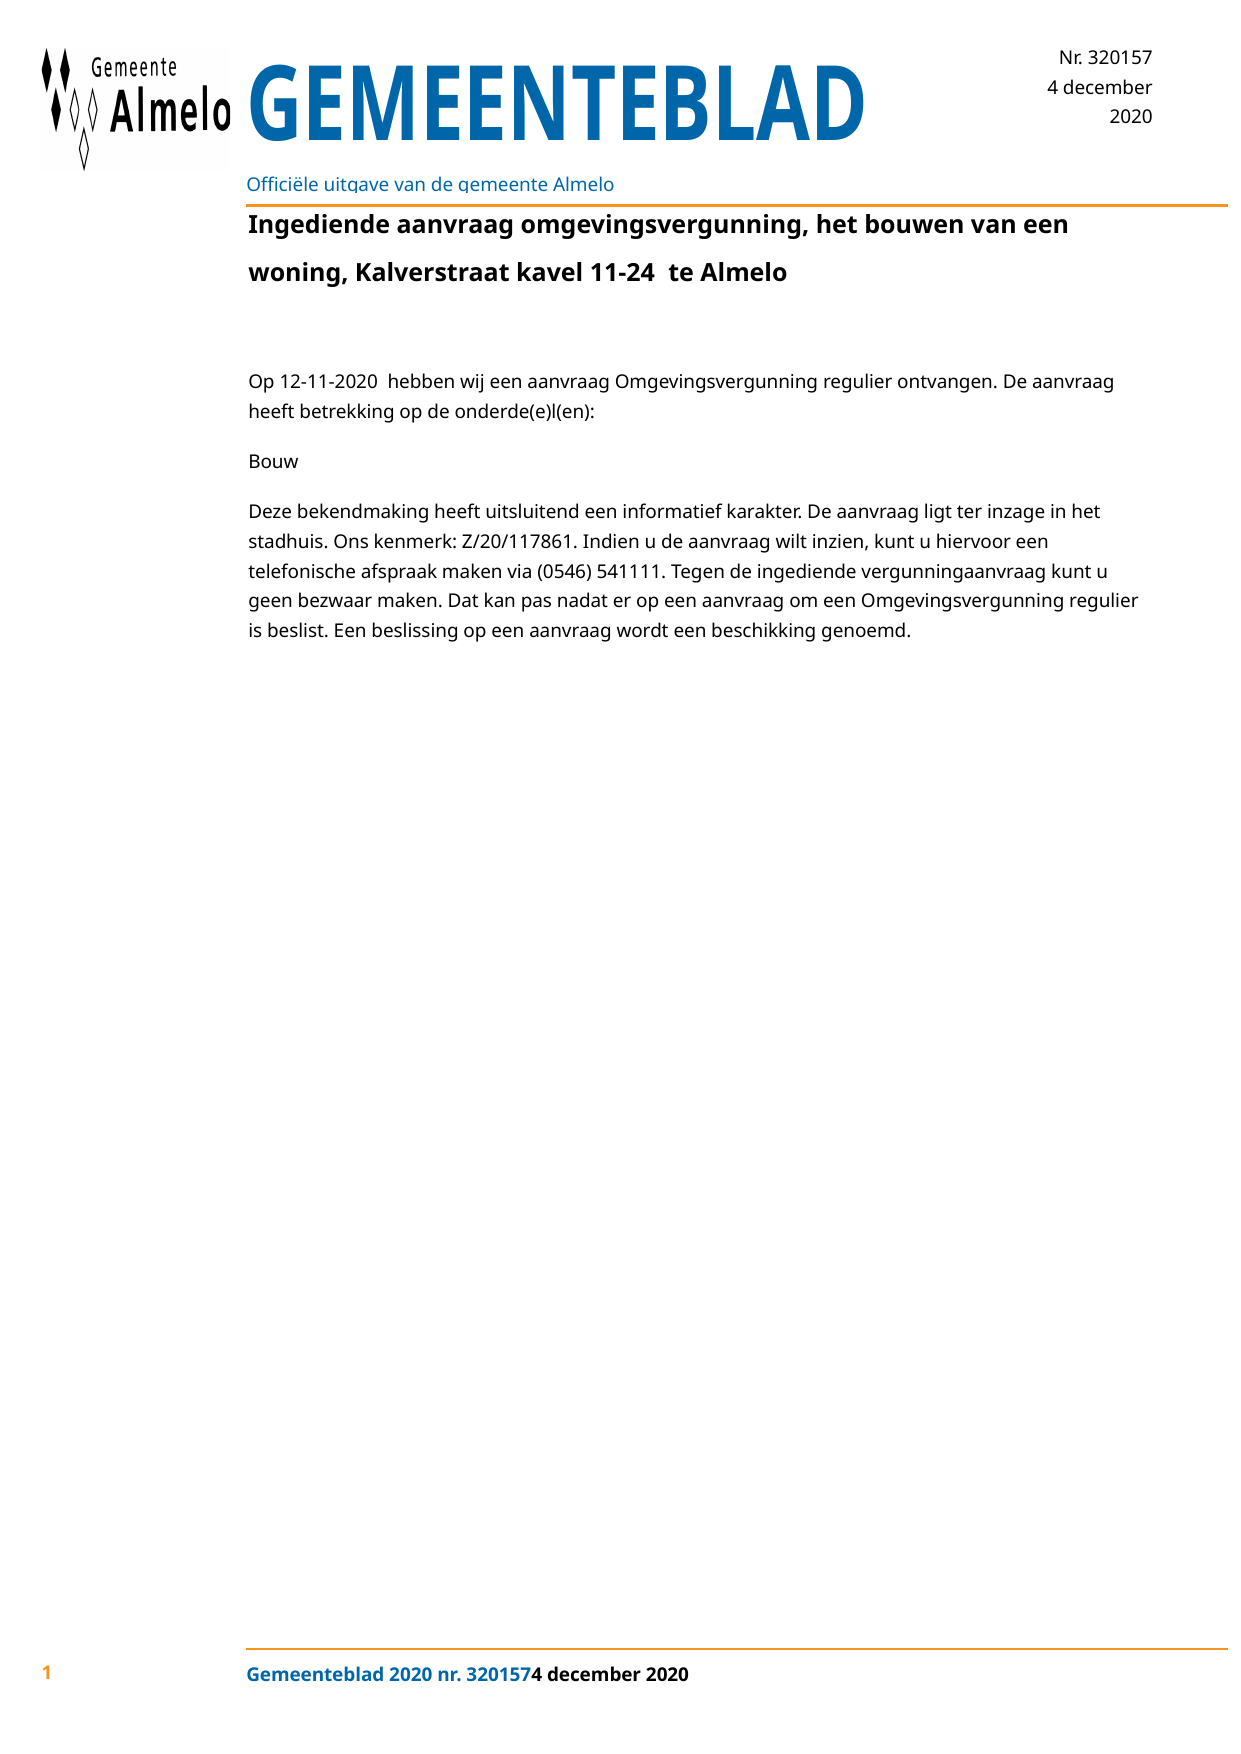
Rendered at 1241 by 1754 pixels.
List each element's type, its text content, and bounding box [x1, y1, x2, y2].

text Ingediende aanvraag omgevingsvergunning, het bouwen van een woning, Kalverstraat kavel 11-24 te Almelo [248, 207, 1152, 288]
text Op 12-11-2020 hebben wij een aanvraag Omgevingsvergunning regulier ontvangen. De aanvraag heeft betrekking op de onderde(e)l(en): [248, 368, 1152, 424]
picture [41, 47, 231, 172]
text Bouw [248, 448, 1152, 474]
text Deze bekendmaking heeft uitsluitend een informatief karakter. De aanvraag ligt ter inzage in het stadhuis. Ons kenmerk: Z/20/117861. Indien u de aanvraag wilt inzien, kunt u hiervoor een telefonische afspraak maken via (0546) 541111. Tegen de ingediende vergunningaanvraag kunt u geen bezwaar maken. Dat kan pas nadat er op een aanvraag om een Omgevingsvergunning regulier is beslist. Een beslissing op een aanvraag wordt een beschikking genoemd. [248, 499, 1152, 643]
